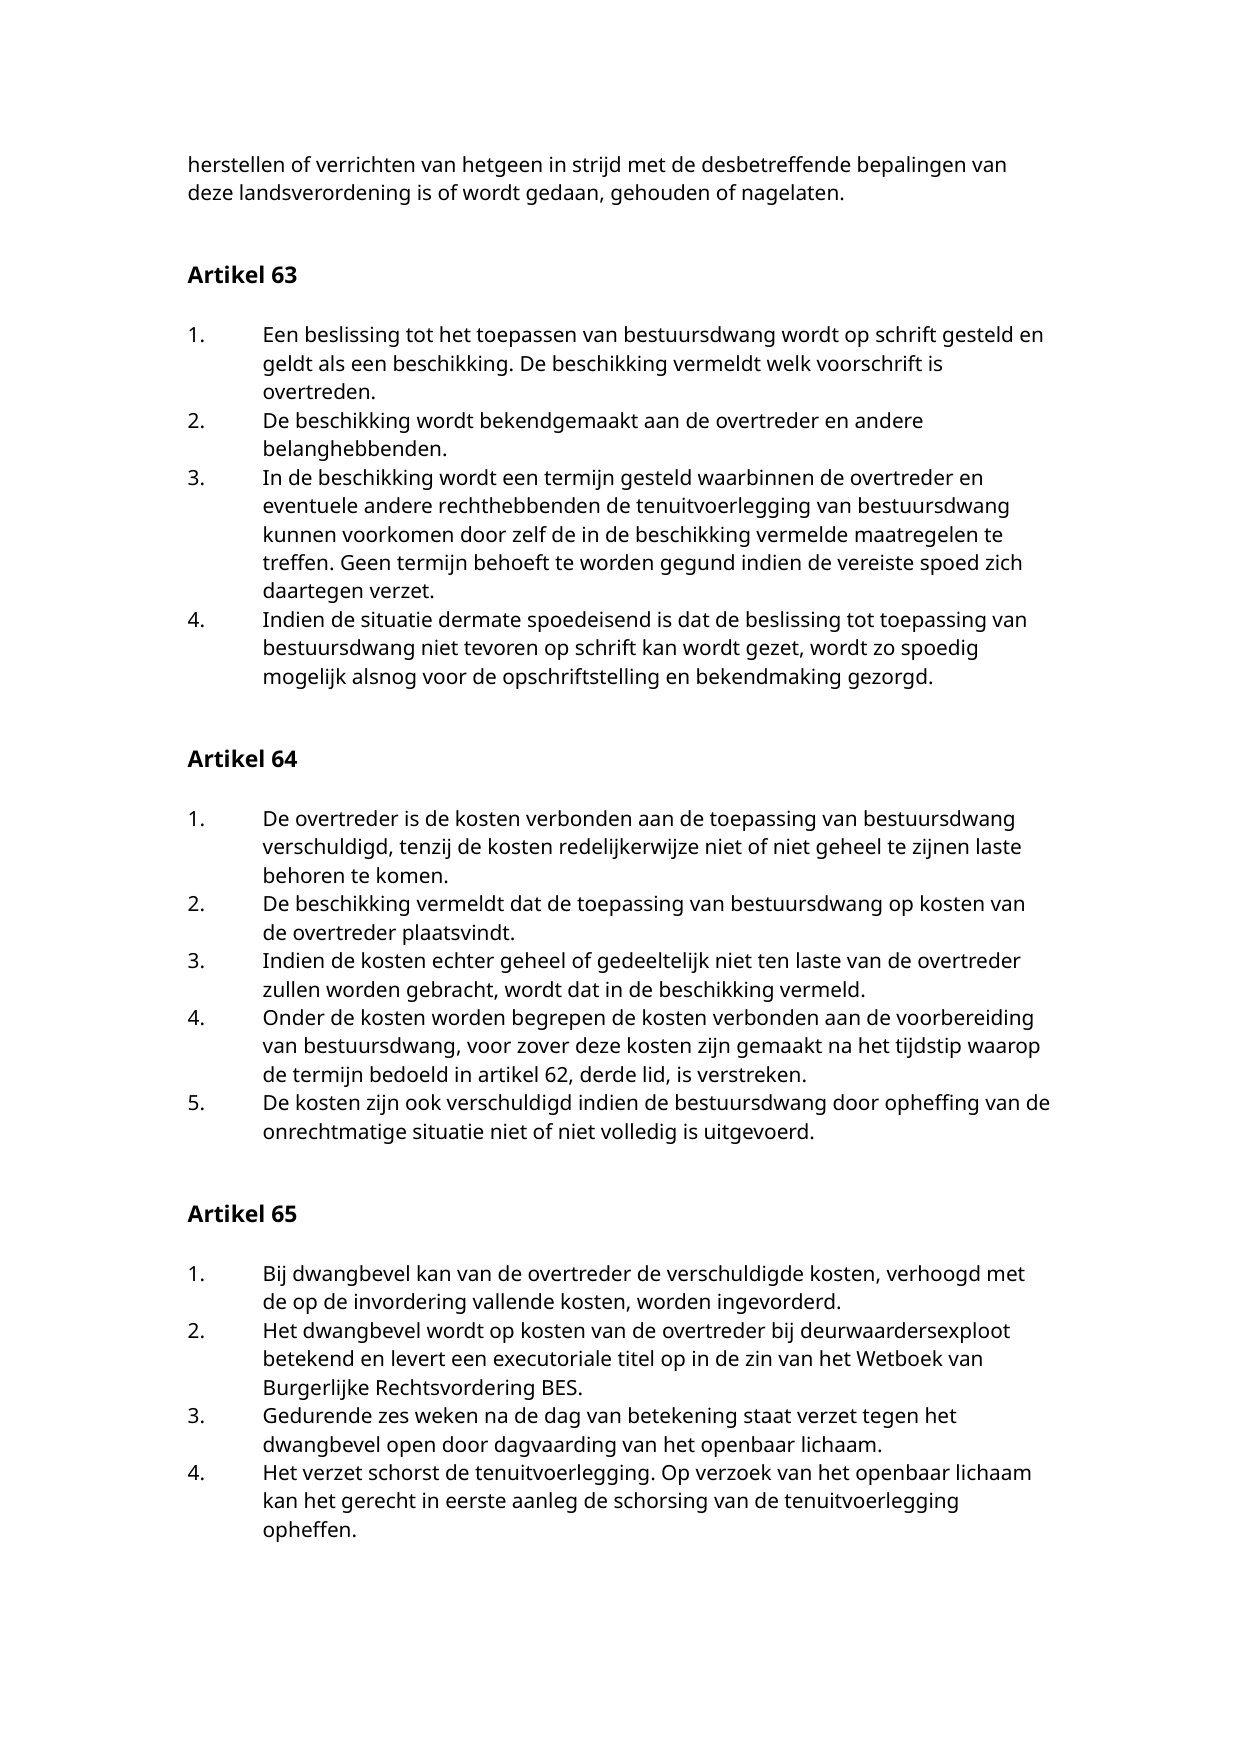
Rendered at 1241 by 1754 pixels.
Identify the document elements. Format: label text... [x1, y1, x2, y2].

list In de beschikking wordt een termijn gesteld waarbinnen de overtreder en eventuele andere rechthebbenden de tenuitvoerlegging van bestuursdwang kunnen voorkomen door zelf de in de beschikking vermelde maatregelen te treffen. Geen termijn behoeft te worden gegund indien de vereiste spoed zich daartegen verzet. [187, 463, 1053, 605]
list De kosten zijn ook verschuldigd indien de bestuursdwang door opheffing van de onrechtmatige situatie niet of niet volledig is uitgevoerd. [187, 1088, 1053, 1145]
subtitle Artikel 64 [187, 743, 1053, 774]
list Gedurende zes weken na de dag van betekening staat verzet tegen het dwangbevel open door dagvaarding van het openbaar lichaam. [187, 1401, 1053, 1458]
subtitle Artikel 65 [187, 1198, 1053, 1229]
list Het dwangbevel wordt op kosten van de overtreder bij deurwaardersexploot betekend en levert een executoriale titel op in de zin van het Wetboek van Burgerlijke Rechtsvordering BES. [187, 1316, 1053, 1401]
list Indien de situatie dermate spoedeisend is dat de beslissing tot toepassing van bestuursdwang niet tevoren op schrift kan wordt gezet, wordt zo spoedig mogelijk alsnog voor de opschriftstelling en bekendmaking gezorgd. [187, 605, 1053, 690]
list De beschikking vermeldt dat de toepassing van bestuursdwang op kosten van de overtreder plaatsvindt. [187, 889, 1053, 946]
list Onder de kosten worden begrepen de kosten verbonden aan de voorbereiding van bestuursdwang, voor zover deze kosten zijn gemaakt na het tijdstip waarop de termijn bedoeld in artikel 62, derde lid, is verstreken. [187, 1003, 1053, 1088]
list De overtreder is de kosten verbonden aan de toepassing van bestuursdwang verschuldigd, tenzij de kosten redelijkerwijze niet of niet geheel te zijnen laste behoren te komen. [187, 804, 1053, 889]
list Een beslissing tot het toepassen van bestuursdwang wordt op schrift gesteld en geldt als een beschikking. De beschikking vermeldt welk voorschrift is overtreden. [187, 321, 1053, 406]
list De beschikking wordt bekendgemaakt aan de overtreder en andere belanghebbenden. [187, 406, 1053, 463]
list Het verzet schorst de tenuitvoerlegging. Op verzoek van het openbaar lichaam kan het gerecht in eerste aanleg de schorsing van de tenuitvoerlegging opheffen. [187, 1458, 1053, 1543]
list Bij dwangbevel kan van de overtreder de verschuldigde kosten, verhoogd met de op de invordering vallende kosten, worden ingevorderd. [187, 1259, 1053, 1316]
text herstellen of verrichten van hetgeen in strijd met de desbetreffende bepalingen van deze landsverordening is of wordt gedaan, gehouden of nagelaten. [187, 150, 1053, 207]
subtitle Artikel 63 [187, 259, 1053, 291]
list Indien de kosten echter geheel of gedeeltelijk niet ten laste van de overtreder zullen worden gebracht, wordt dat in de beschikking vermeld. [187, 946, 1053, 1003]
